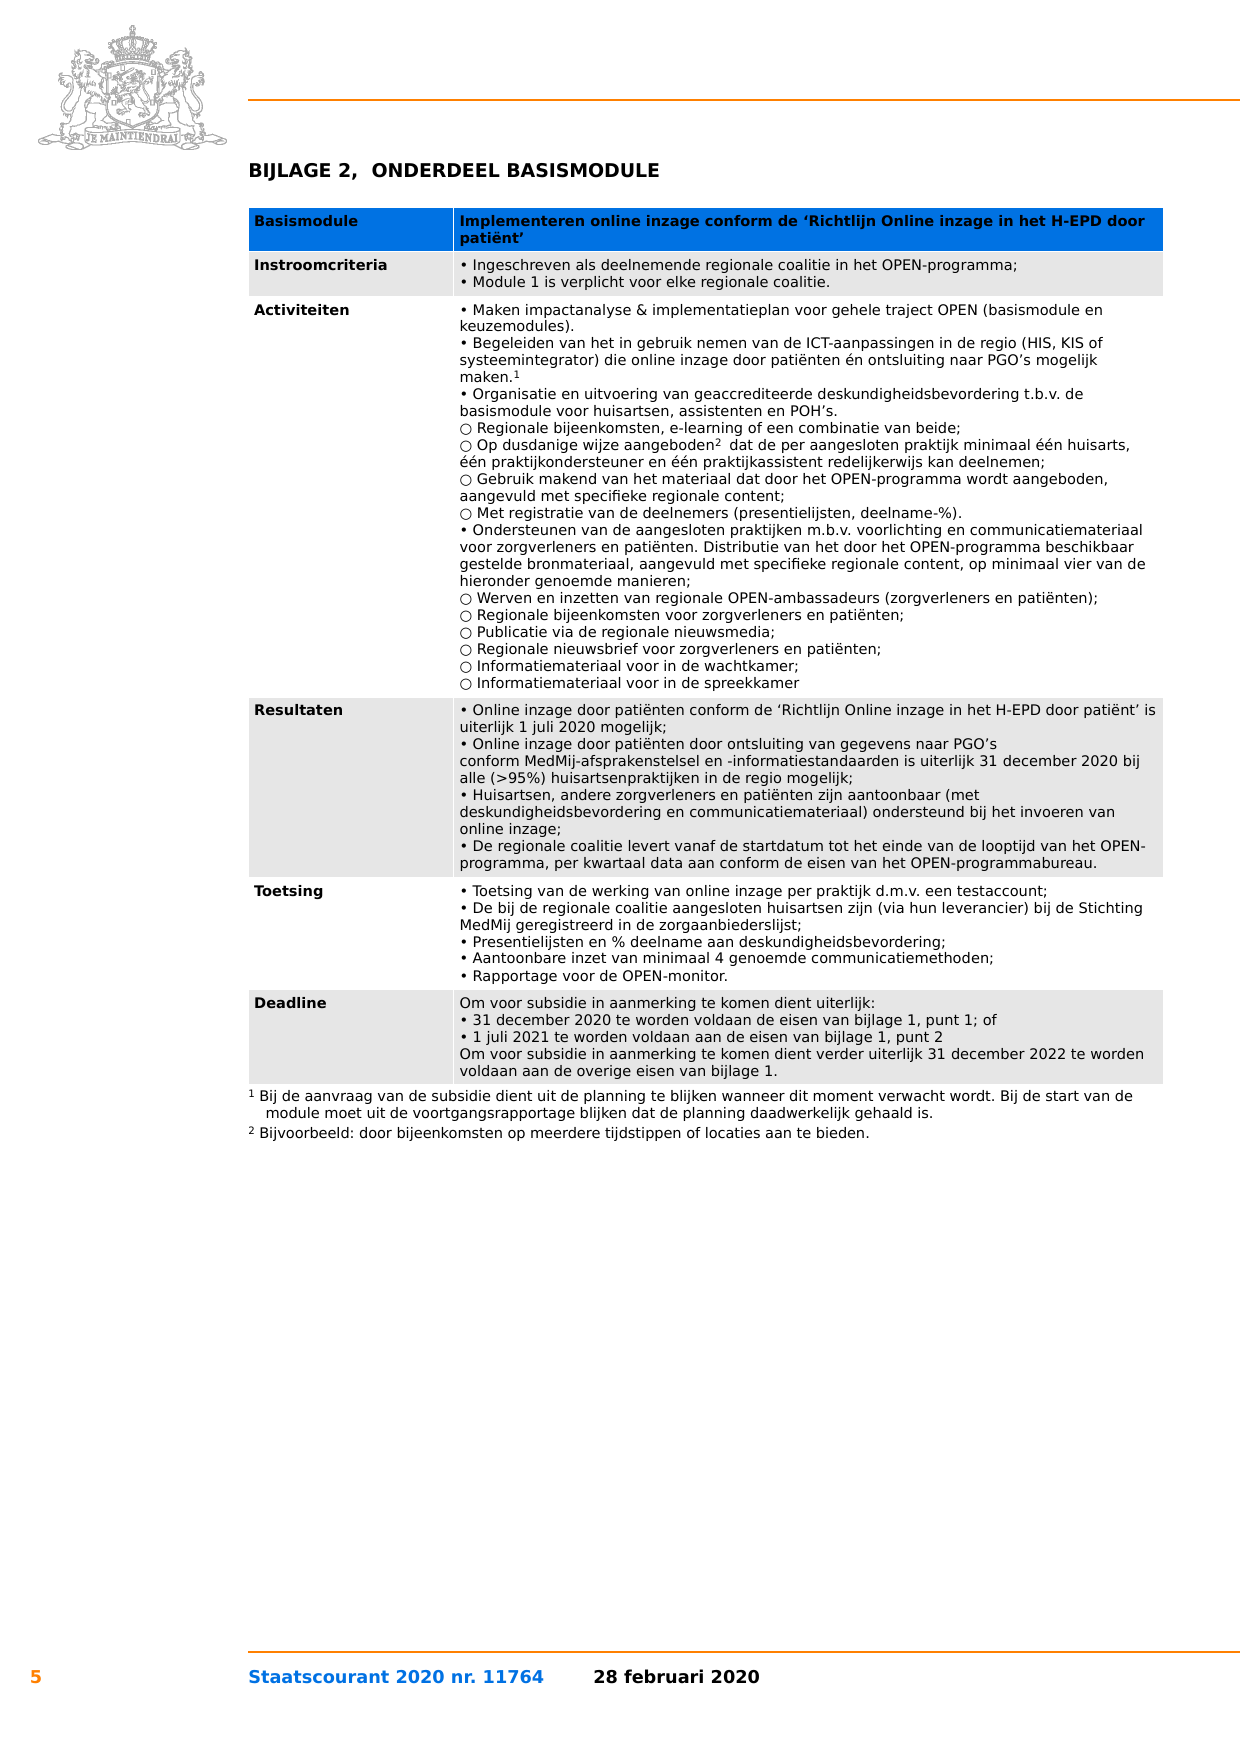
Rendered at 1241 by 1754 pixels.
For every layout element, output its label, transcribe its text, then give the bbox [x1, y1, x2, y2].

picture [38, 25, 227, 150]
table_header Implementeren online inzage conform de ‘Richtlijn Online inzage in het H-EPD door patiënt’ [454, 208, 1163, 251]
subtitle BIJLAGE 2, ONDERDEEL BASISMODULE [248, 160, 1163, 182]
table_cell • Maken impactanalyse & implementatieplan voor gehele traject OPEN (basismodule en keuzemodules). • Begeleiden van het in gebruik nemen van de ICT-aanpassingen in de regio (HIS, KIS of systeemintegrator) die online inzage door patiënten én ontsluiting naar PGO’s mogelijk maken.1 • Organisatie en uitvoering van geaccrediteerde deskundigheidsbevordering t.b.v. de basismodule voor huisartsen, assistenten en POH’s. ○ Regionale bijeenkomsten, e-learning of een combinatie van beide; ○ Op dusdanige wijze aangeboden2 dat de per aangesloten praktijk minimaal één huisarts, één praktijkondersteuner en één praktijkassistent redelijkerwijs kan deelnemen; ○ Gebruik makend van het materiaal dat door het OPEN-programma wordt aangeboden, aangevuld met specifieke regionale content; ○ Met registratie van de deelnemers (presentielijsten, deelname-%). • Ondersteunen van de aangesloten praktijken m.b.v. voorlichting en communicatiemateriaal voor zorgverleners en patiënten. Distributie van het door het OPEN-programma beschikbaar gestelde bronmateriaal, aangevuld met specifieke regionale content, op minimaal vier van de hieronder genoemde manieren; ○ Werven en inzetten van regionale OPEN-ambassadeurs (zorgverleners en patiënten); ○ Regionale bijeenkomsten voor zorgverleners en patiënten; ○ Publicatie via de regionale nieuwsmedia; ○ Regionale nieuwsbrief voor zorgverleners en patiënten; ○ Informatiemateriaal voor in de wachtkamer; ○ Informatiemateriaal voor in de spreekkamer [454, 297, 1163, 697]
table_cell Resultaten [249, 698, 453, 877]
table_cell Activiteiten [249, 297, 453, 697]
table_cell Toetsing [249, 878, 453, 989]
table_cell • Online inzage door patiënten conform de ‘Richtlijn Online inzage in het H-EPD door patiënt’ is uiterlijk 1 juli 2020 mogelijk; • Online inzage door patiënten door ontsluiting van gegevens naar PGO’s conform MedMij-afsprakenstelsel en -informatiestandaarden is uiterlijk 31 december 2020 bij alle (>95%) huisartsenpraktijken in de regio mogelijk; • Huisartsen, andere zorgverleners en patiënten zijn aantoonbaar (met deskundigheidsbevordering en communicatiemateriaal) ondersteund bij het invoeren van online inzage; • De regionale coalitie levert vanaf de startdatum tot het einde van de looptijd van het OPEN-programma, per kwartaal data aan conform de eisen van het OPEN-programmabureau. [454, 698, 1163, 877]
table_cell Om voor subsidie in aanmerking te komen dient uiterlijk: • 31 december 2020 te worden voldaan de eisen van bijlage 1, punt 1; of • 1 juli 2021 te worden voldaan aan de eisen van bijlage 1, punt 2 Om voor subsidie in aanmerking te komen dient verder uiterlijk 31 december 2022 te worden voldaan aan de overige eisen van bijlage 1. [454, 990, 1163, 1084]
table_cell • Ingeschreven als deelnemende regionale coalitie in het OPEN-programma; • Module 1 is verplicht voor elke regionale coalitie. [454, 252, 1163, 296]
table_header Basismodule [249, 208, 453, 251]
table_cell • Toetsing van de werking van online inzage per praktijk d.m.v. een testaccount; • De bij de regionale coalitie aangesloten huisartsen zijn (via hun leverancier) bij de Stichting MedMij geregistreerd in de zorgaanbiederslijst; • Presentielijsten en % deelname aan deskundigheidsbevordering; • Aantoonbare inzet van minimaal 4 genoemde communicatiemethoden; • Rapportage voor de OPEN-monitor. [454, 878, 1163, 989]
table_cell Instroomcriteria [249, 252, 453, 296]
table_cell 1 Bij de aanvraag van de subsidie dient uit de planning te blijken wanneer dit moment verwacht wordt. Bij de start van de module moet uit de voortgangsrapportage blijken dat de planning daadwerkelijk gehaald is. 2 Bijvoorbeeld: door bijeenkomsten op meerdere tijdstippen of locaties aan te bieden. [248, 1085, 1163, 1142]
table_cell Deadline [249, 990, 453, 1084]
